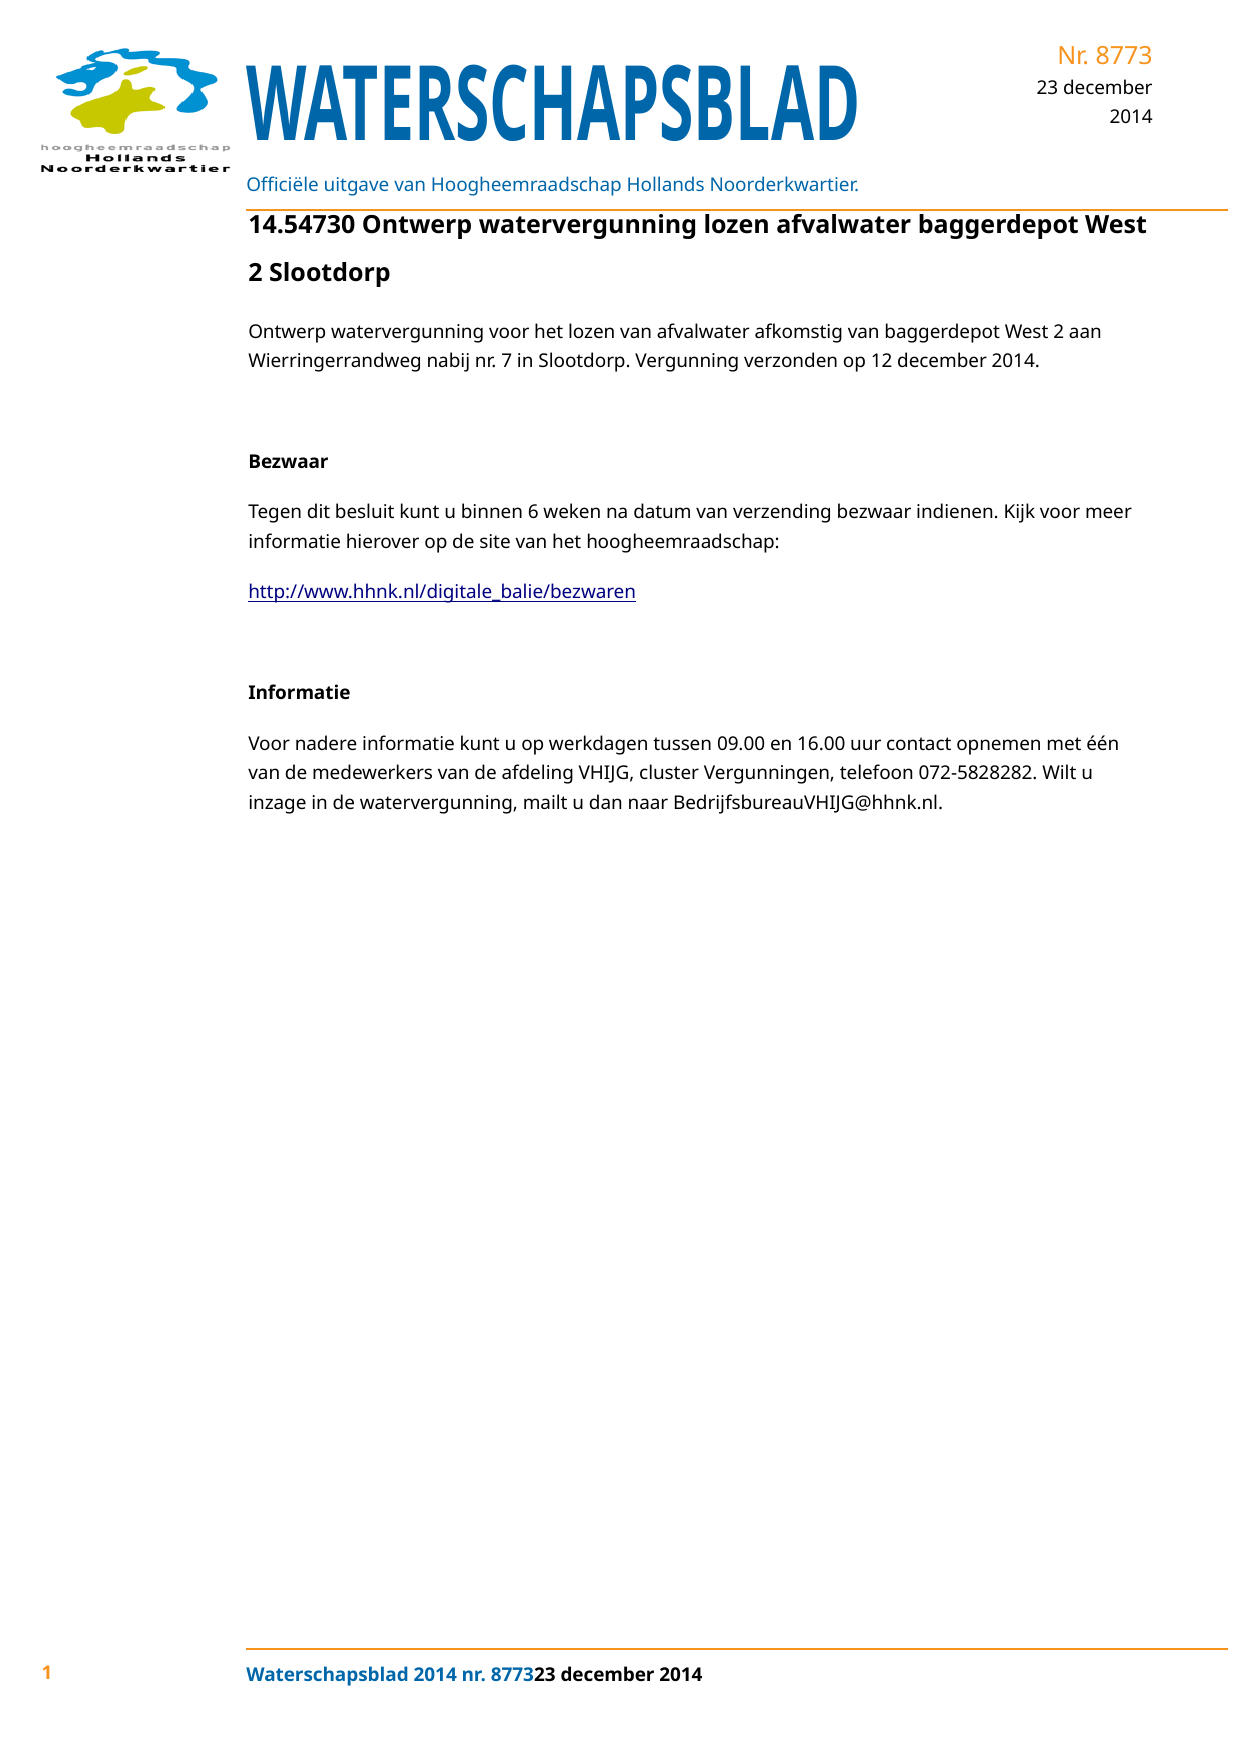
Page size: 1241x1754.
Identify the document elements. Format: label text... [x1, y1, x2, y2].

text Bezwaar [248, 448, 1152, 474]
text Tegen dit besluit kunt u binnen 6 weken na datum van verzending bezwaar indienen. Kijk voor meer informatie hierover op de site van het hoogheemraadschap: [248, 499, 1152, 554]
text 14.54730 Ontwerp watervergunning lozen afvalwater baggerdepot West 2 Slootdorp [248, 211, 1152, 288]
text Ontwerp watervergunning voor het lozen van afvalwater afkomstig van baggerdepot West 2 aan Wierringerrandweg nabij nr. 7 in Slootdorp. Vergunning verzonden op 12 december 2014. [248, 318, 1152, 373]
text Voor nadere informatie kunt u op werkdagen tussen 09.00 en 16.00 uur contact opnemen met één van de medewerkers van de afdeling VHIJG, cluster Vergunningen, telefoon 072-5828282. Wilt u inzage in de watervergunning, mailt u dan naar BedrijfsbureauVHIJG@hhnk.nl. [248, 730, 1152, 815]
text Informatie [248, 679, 1152, 705]
text http://www.hhnk.nl/digitale_balie/bezwaren [248, 579, 1152, 604]
picture [41, 47, 231, 172]
